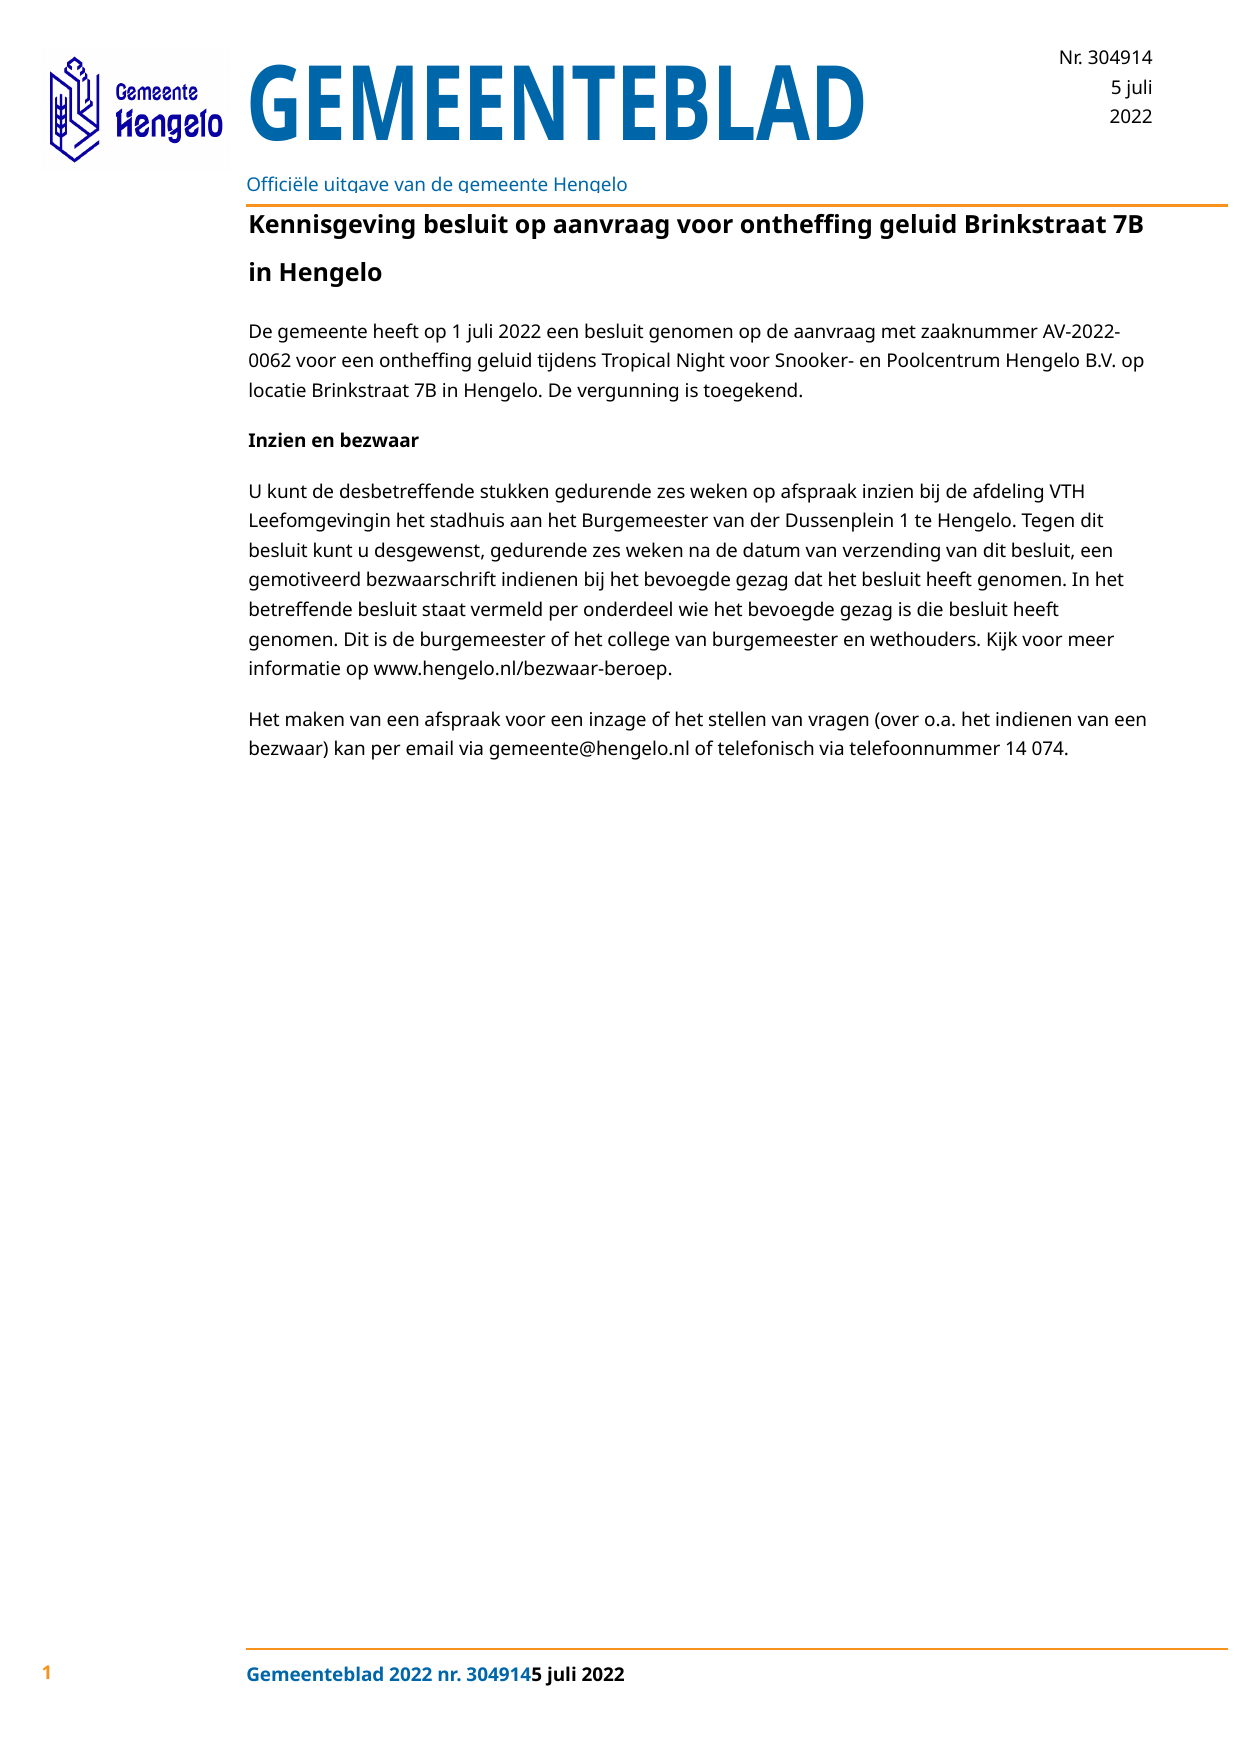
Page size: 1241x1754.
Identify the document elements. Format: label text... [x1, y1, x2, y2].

text U kunt de desbetreffende stukken gedurende zes weken op afspraak inzien bij de afdeling VTH Leefomgevingin het stadhuis aan het Burgemeester van der Dussenplein 1 te Hengelo. Tegen dit besluit kunt u desgewenst, gedurende zes weken na de datum van verzending van dit besluit, een gemotiveerd bezwaarschrift indienen bij het bevoegde gezag dat het besluit heeft genomen. In het betreffende besluit staat vermeld per onderdeel wie het bevoegde gezag is die besluit heeft genomen. Dit is de burgemeester of het college van burgemeester en wethouders. Kijk voor meer informatie op www.hengelo.nl/bezwaar-beroep. [248, 478, 1152, 681]
text Inzien en bezwaar [248, 427, 1152, 453]
text Kennisgeving besluit op aanvraag voor ontheffing geluid Brinkstraat 7B in Hengelo [248, 207, 1152, 288]
picture [41, 47, 231, 172]
text Het maken van een afspraak voor een inzage of het stellen van vragen (over o.a. het indienen van een bezwaar) kan per email via gemeente@hengelo.nl of telefonisch via telefoonnummer 14 074. [248, 706, 1152, 761]
text De gemeente heeft op 1 juli 2022 een besluit genomen op de aanvraag met zaaknummer AV-2022-0062 voor een ontheffing geluid tijdens Tropical Night voor Snooker- en Poolcentrum Hengelo B.V. op locatie Brinkstraat 7B in Hengelo. De vergunning is toegekend. [248, 318, 1152, 403]
